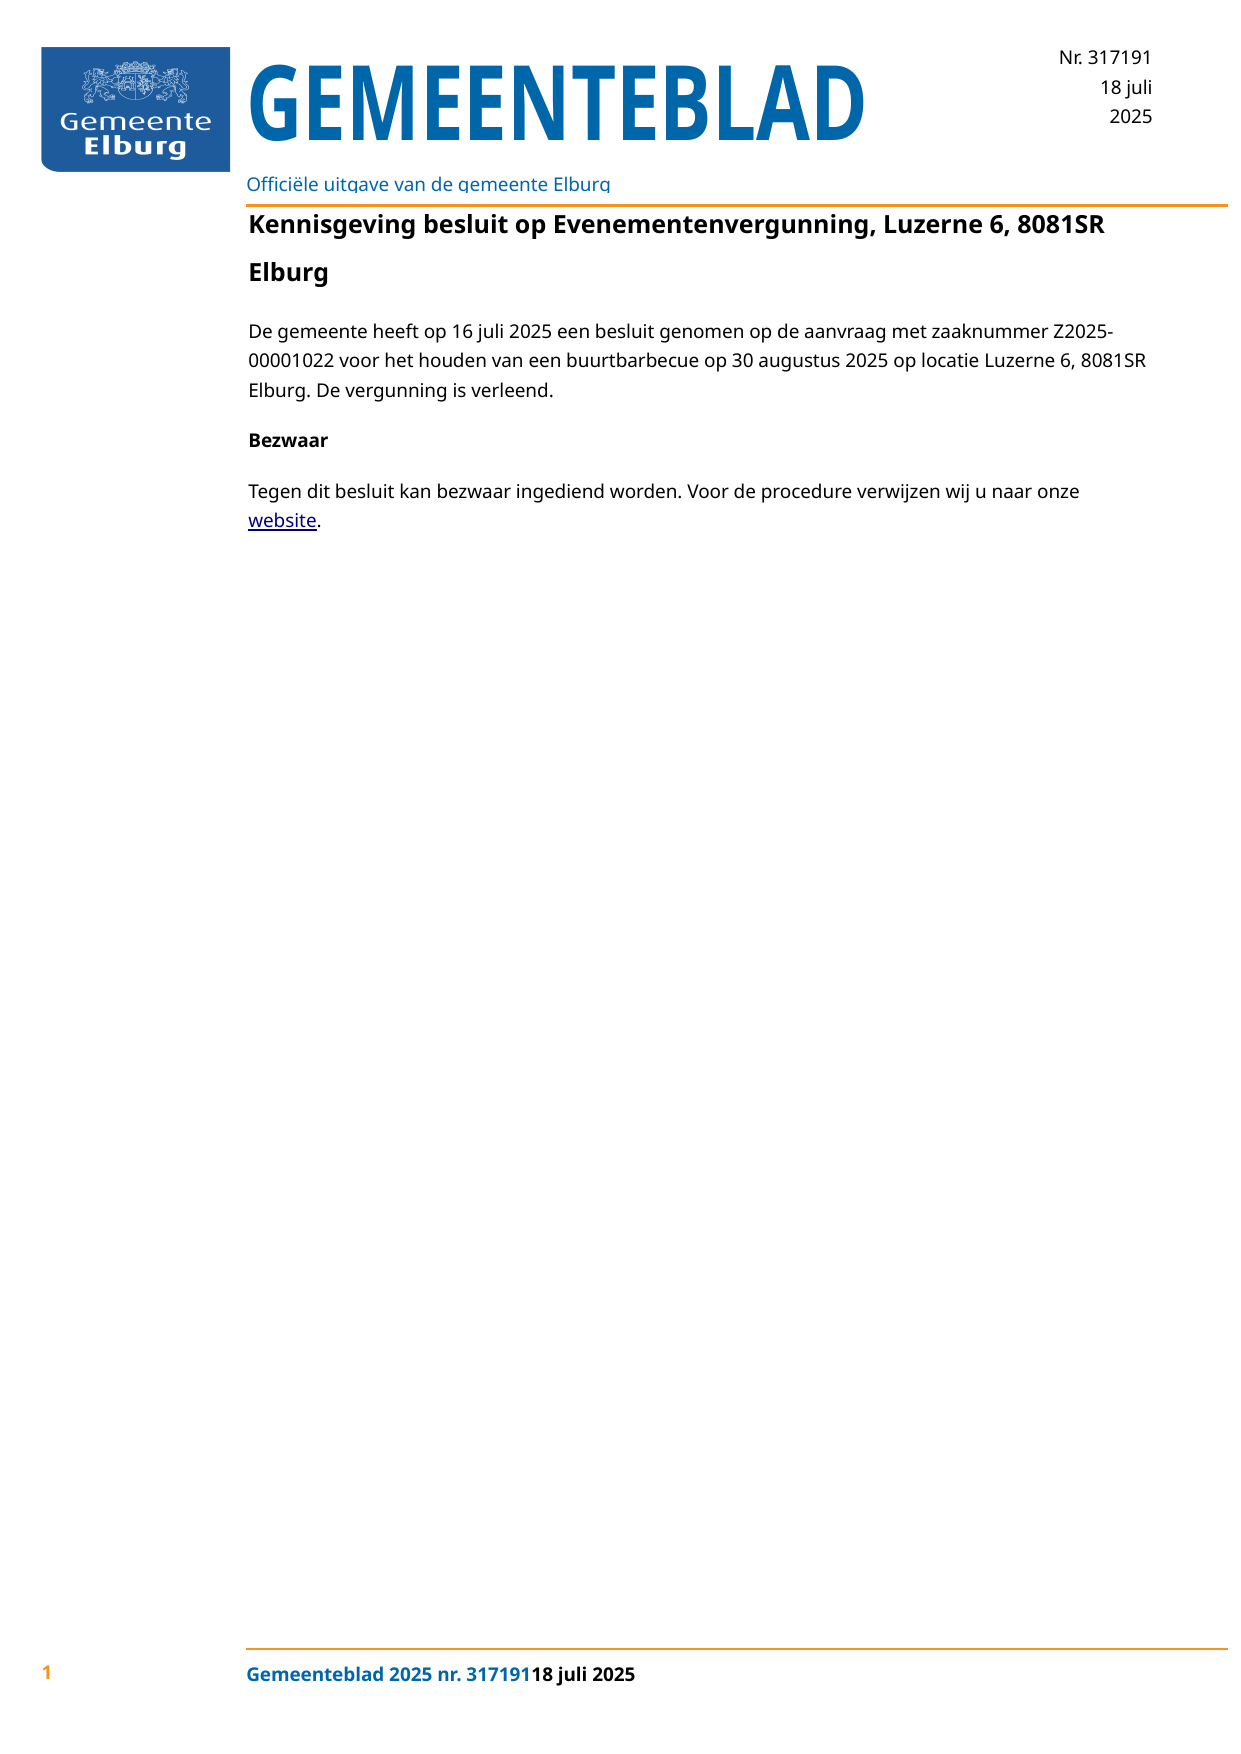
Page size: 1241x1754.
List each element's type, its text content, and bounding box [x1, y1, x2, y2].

text Tegen dit besluit kan bezwaar ingediend worden. Voor de procedure verwijzen wij u naar onze website. [248, 478, 1152, 533]
text De gemeente heeft op 16 juli 2025 een besluit genomen op de aanvraag met zaaknummer Z2025-00001022 voor het houden van een buurtbarbecue op 30 augustus 2025 op locatie Luzerne 6, 8081SR Elburg. De vergunning is verleend. [248, 318, 1152, 403]
picture [41, 47, 231, 172]
text Bezwaar [248, 427, 1152, 453]
text Kennisgeving besluit op Evenementenvergunning, Luzerne 6, 8081SR Elburg [248, 207, 1152, 288]
